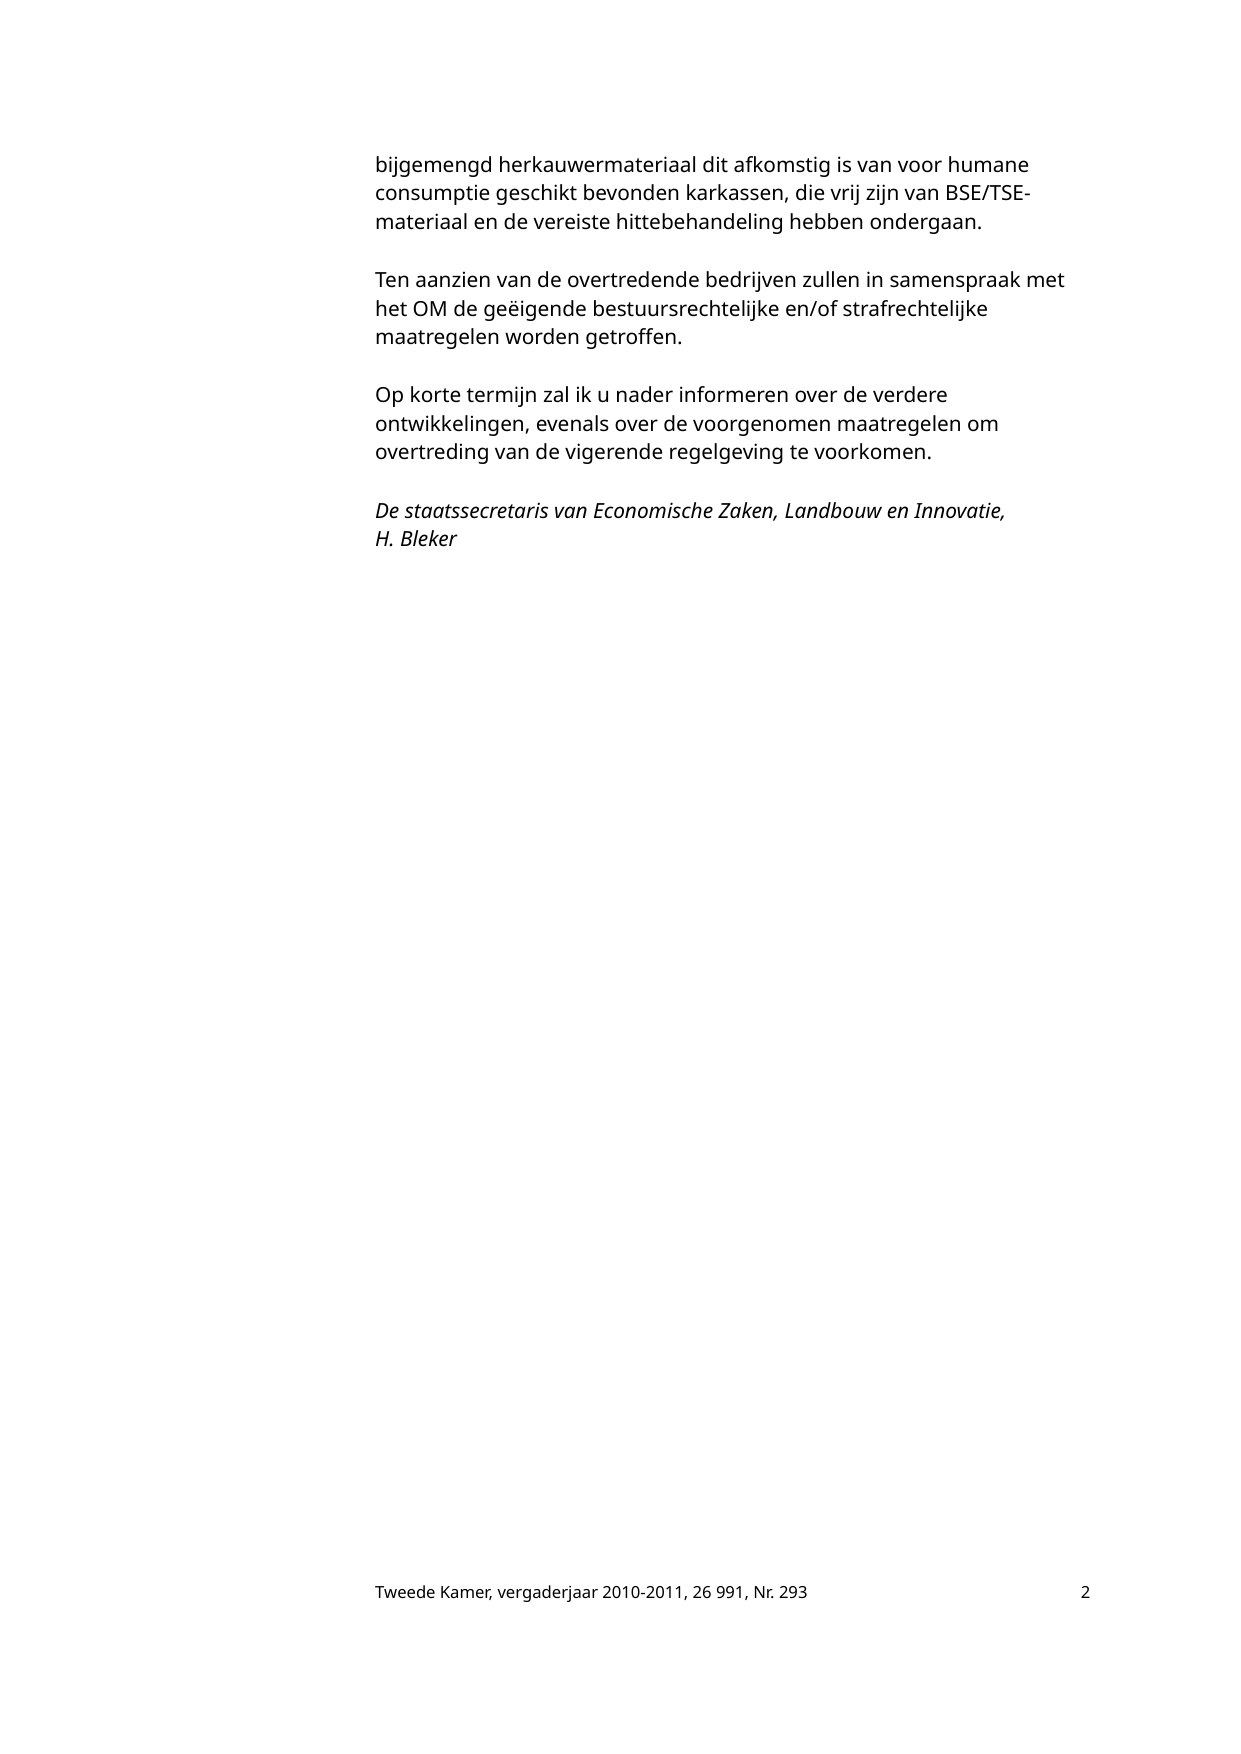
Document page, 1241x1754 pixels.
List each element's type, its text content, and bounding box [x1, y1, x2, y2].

text Op korte termijn zal ik u nader informeren over de verdere ontwikkelingen, evenals over de voorgenomen maatregelen om overtreding van de vigerende regelgeving te voorkomen. [375, 381, 1090, 466]
text Ten aanzien van de overtredende bedrijven zullen in samenspraak met het OM de geëigende bestuursrechtelijke en/of strafrechtelijke maatregelen worden getroffen. [375, 265, 1090, 351]
text bijgemengd herkauwermateriaal dit afkomstig is van voor humane consumptie geschikt bevonden karkassen, die vrij zijn van BSE/TSE-materiaal en de vereiste hittebehandeling hebben ondergaan. [375, 150, 1090, 235]
text H. Bleker [375, 524, 1090, 553]
text De staatssecretaris van Economische Zaken, Landbouw en Innovatie, [375, 496, 1090, 524]
